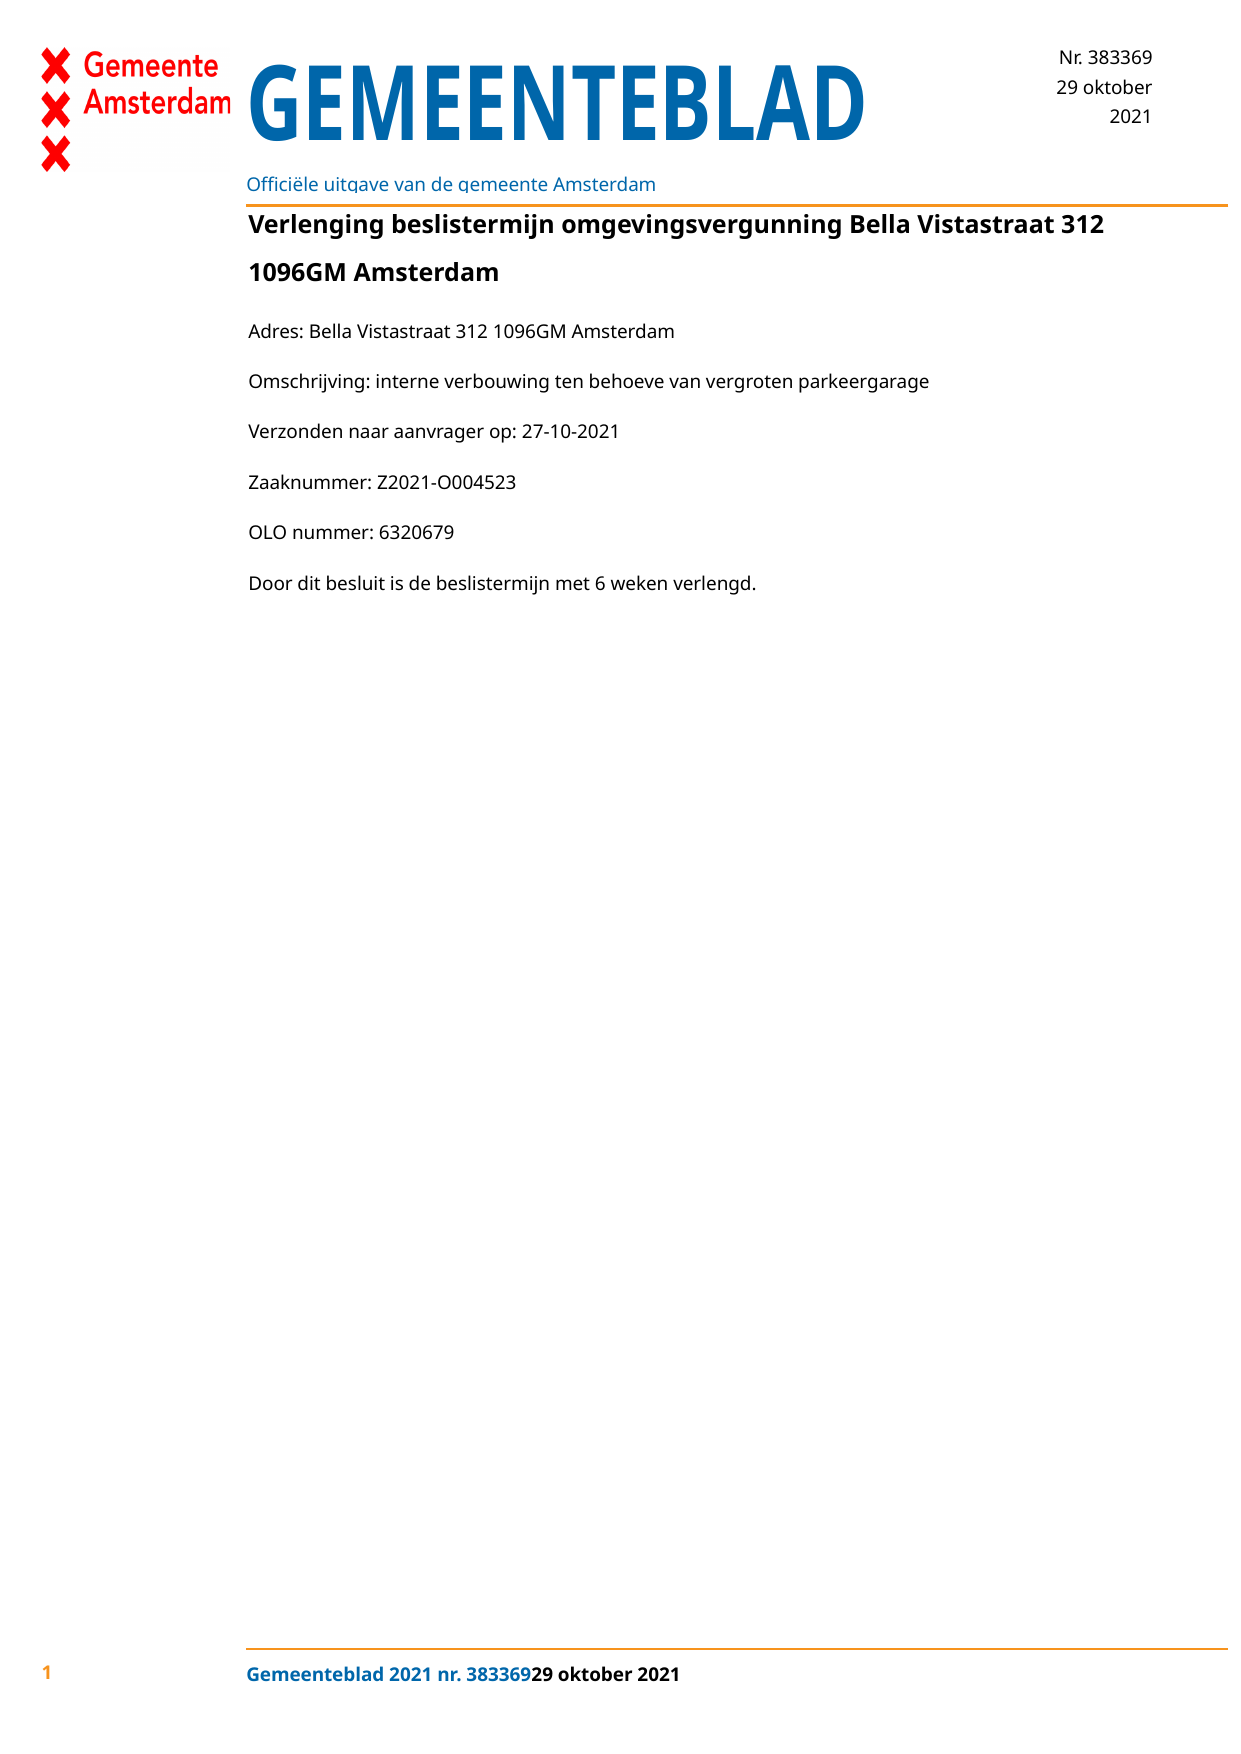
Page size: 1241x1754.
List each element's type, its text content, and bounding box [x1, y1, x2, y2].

text OLO nummer: 6320679 [248, 519, 1152, 545]
text Door dit besluit is de beslistermijn met 6 weken verlengd. [248, 570, 1152, 596]
text Omschrijving: interne verbouwing ten behoeve van vergroten parkeergarage [248, 368, 1152, 394]
picture [41, 47, 231, 172]
text Verzonden naar aanvrager op: 27-10-2021 [248, 419, 1152, 444]
text Adres: Bella Vistastraat 312 1096GM Amsterdam [248, 318, 1152, 344]
text Verlenging beslistermijn omgevingsvergunning Bella Vistastraat 312 1096GM Amsterdam [248, 207, 1152, 288]
text Zaaknummer: Z2021-O004523 [248, 469, 1152, 495]
